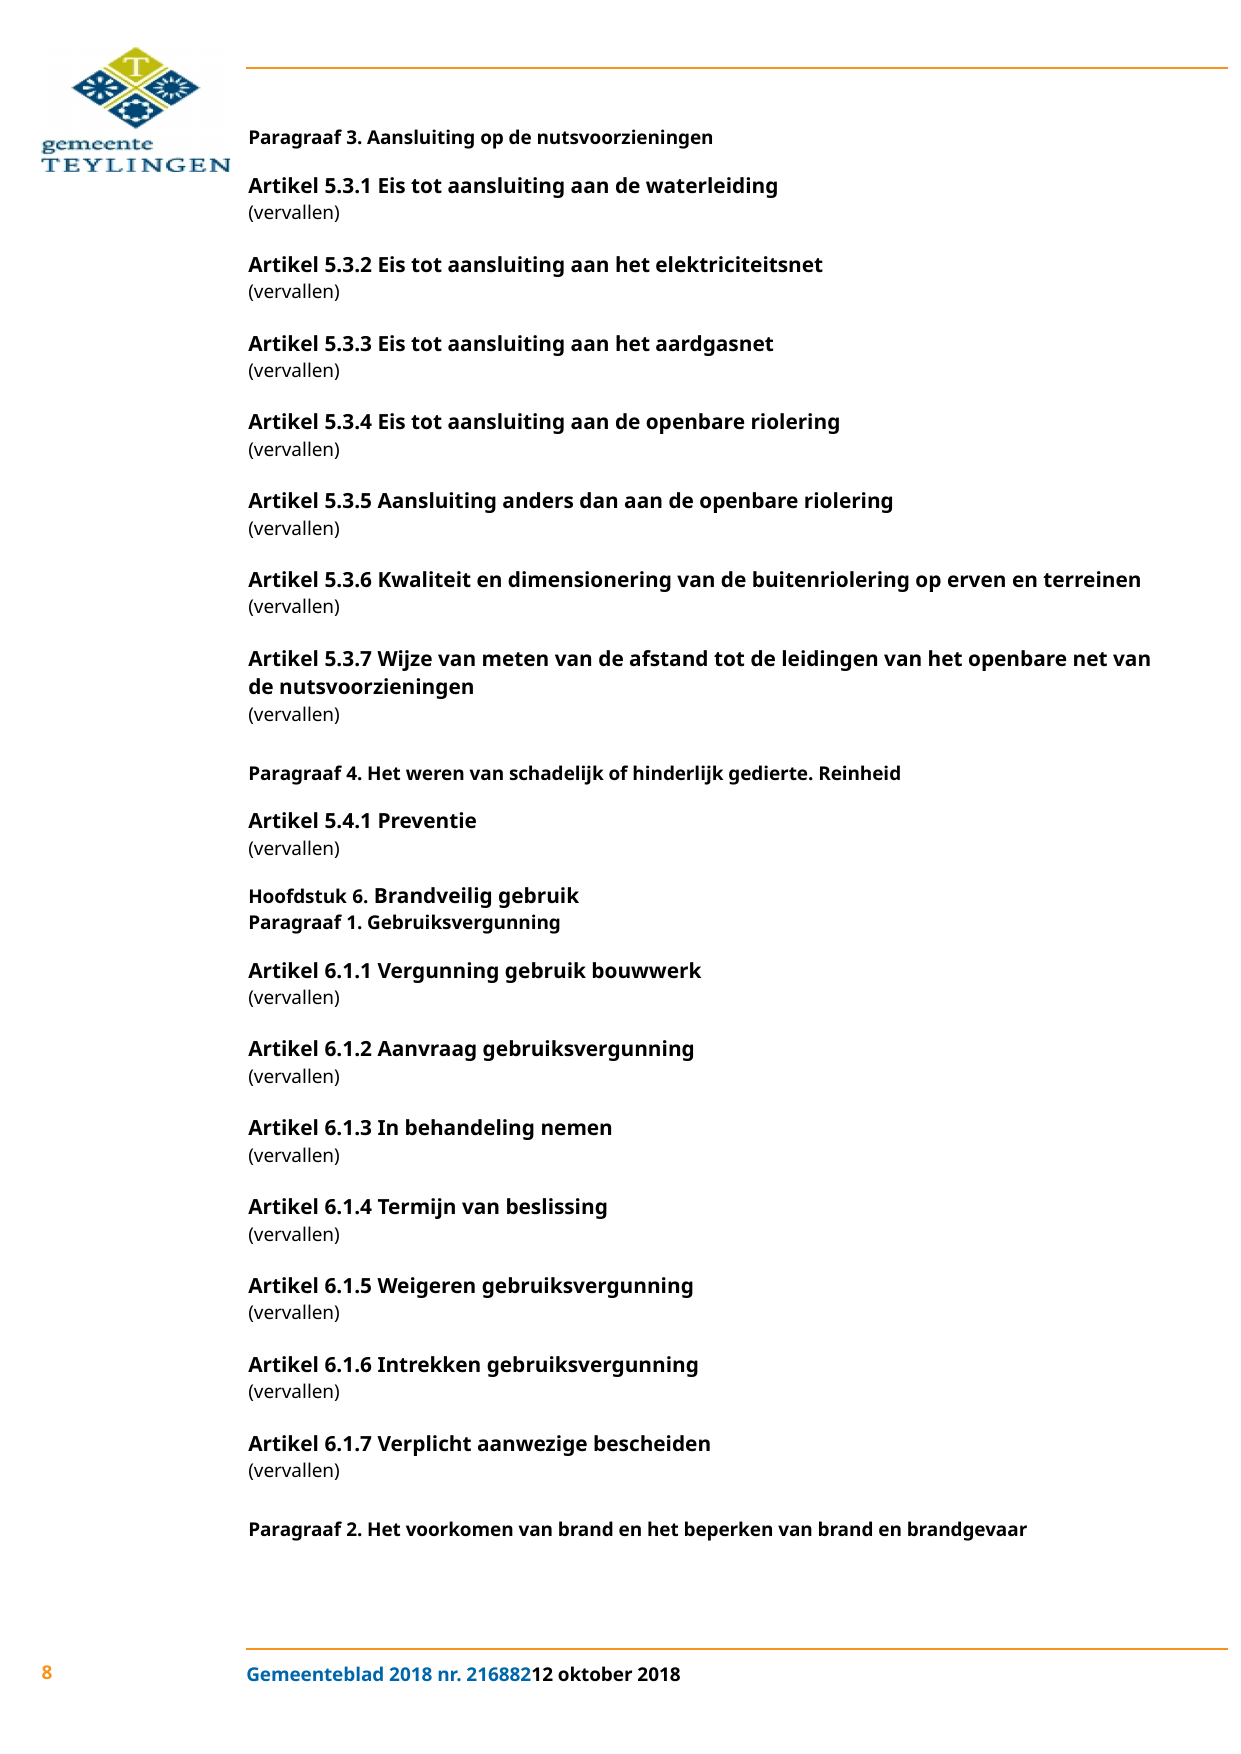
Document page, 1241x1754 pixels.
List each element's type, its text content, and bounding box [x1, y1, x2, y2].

text (vervallen) [248, 278, 1152, 304]
text Artikel 6.1.2 Aanvraag gebruiksvergunning [248, 1034, 1152, 1063]
text (vervallen) [248, 1221, 1152, 1246]
text Artikel 5.4.1 Preventie [248, 807, 1152, 835]
text Artikel 5.3.4 Eis tot aansluiting aan de openbare riolering [248, 407, 1152, 436]
text Artikel 6.1.3 In behandeling nemen [248, 1113, 1152, 1142]
text (vervallen) [248, 701, 1152, 727]
text (vervallen) [248, 436, 1152, 462]
text (vervallen) [248, 984, 1152, 1010]
text (vervallen) [248, 357, 1152, 383]
text (vervallen) [248, 1142, 1152, 1168]
text Artikel 6.1.5 Weigeren gebruiksvergunning [248, 1271, 1152, 1299]
text (vervallen) [248, 515, 1152, 541]
text Artikel 5.3.5 Aansluiting anders dan aan de openbare riolering [248, 486, 1152, 515]
text Hoofdstuk 6. Brandveilig gebruik [248, 881, 1152, 909]
text Paragraaf 1. Gebruiksvergunning [248, 909, 1152, 935]
text Artikel 6.1.6 Intrekken gebruiksvergunning [248, 1350, 1152, 1378]
text (vervallen) [248, 594, 1152, 619]
text Artikel 5.3.6 Kwaliteit en dimensionering van de buitenriolering op erven en terreinen [248, 565, 1152, 594]
text (vervallen) [248, 835, 1152, 861]
text Paragraaf 2. Het voorkomen van brand en het beperken van brand en brandgevaar [248, 1516, 1152, 1542]
text Paragraaf 4. Het weren van schadelijk of hinderlijk gedierte. Reinheid [248, 760, 1152, 786]
text Paragraaf 3. Aansluiting op de nutsvoorzieningen [248, 124, 1152, 150]
text Artikel 5.3.7 Wijze van meten van de afstand tot de leidingen van het openbare net van de nutsvoorzieningen [248, 644, 1152, 701]
text Artikel 6.1.4 Termijn van beslissing [248, 1192, 1152, 1221]
text (vervallen) [248, 1063, 1152, 1089]
text Artikel 6.1.1 Vergunning gebruik bouwwerk [248, 956, 1152, 984]
text Artikel 5.3.3 Eis tot aansluiting aan het aardgasnet [248, 329, 1152, 357]
picture [41, 47, 231, 172]
text (vervallen) [248, 1457, 1152, 1483]
text (vervallen) [248, 1378, 1152, 1404]
text Artikel 6.1.7 Verplicht aanwezige bescheiden [248, 1429, 1152, 1457]
text (vervallen) [248, 1299, 1152, 1325]
text (vervallen) [248, 199, 1152, 225]
text Artikel 5.3.1 Eis tot aansluiting aan de waterleiding [248, 171, 1152, 199]
text Artikel 5.3.2 Eis tot aansluiting aan het elektriciteitsnet [248, 250, 1152, 278]
